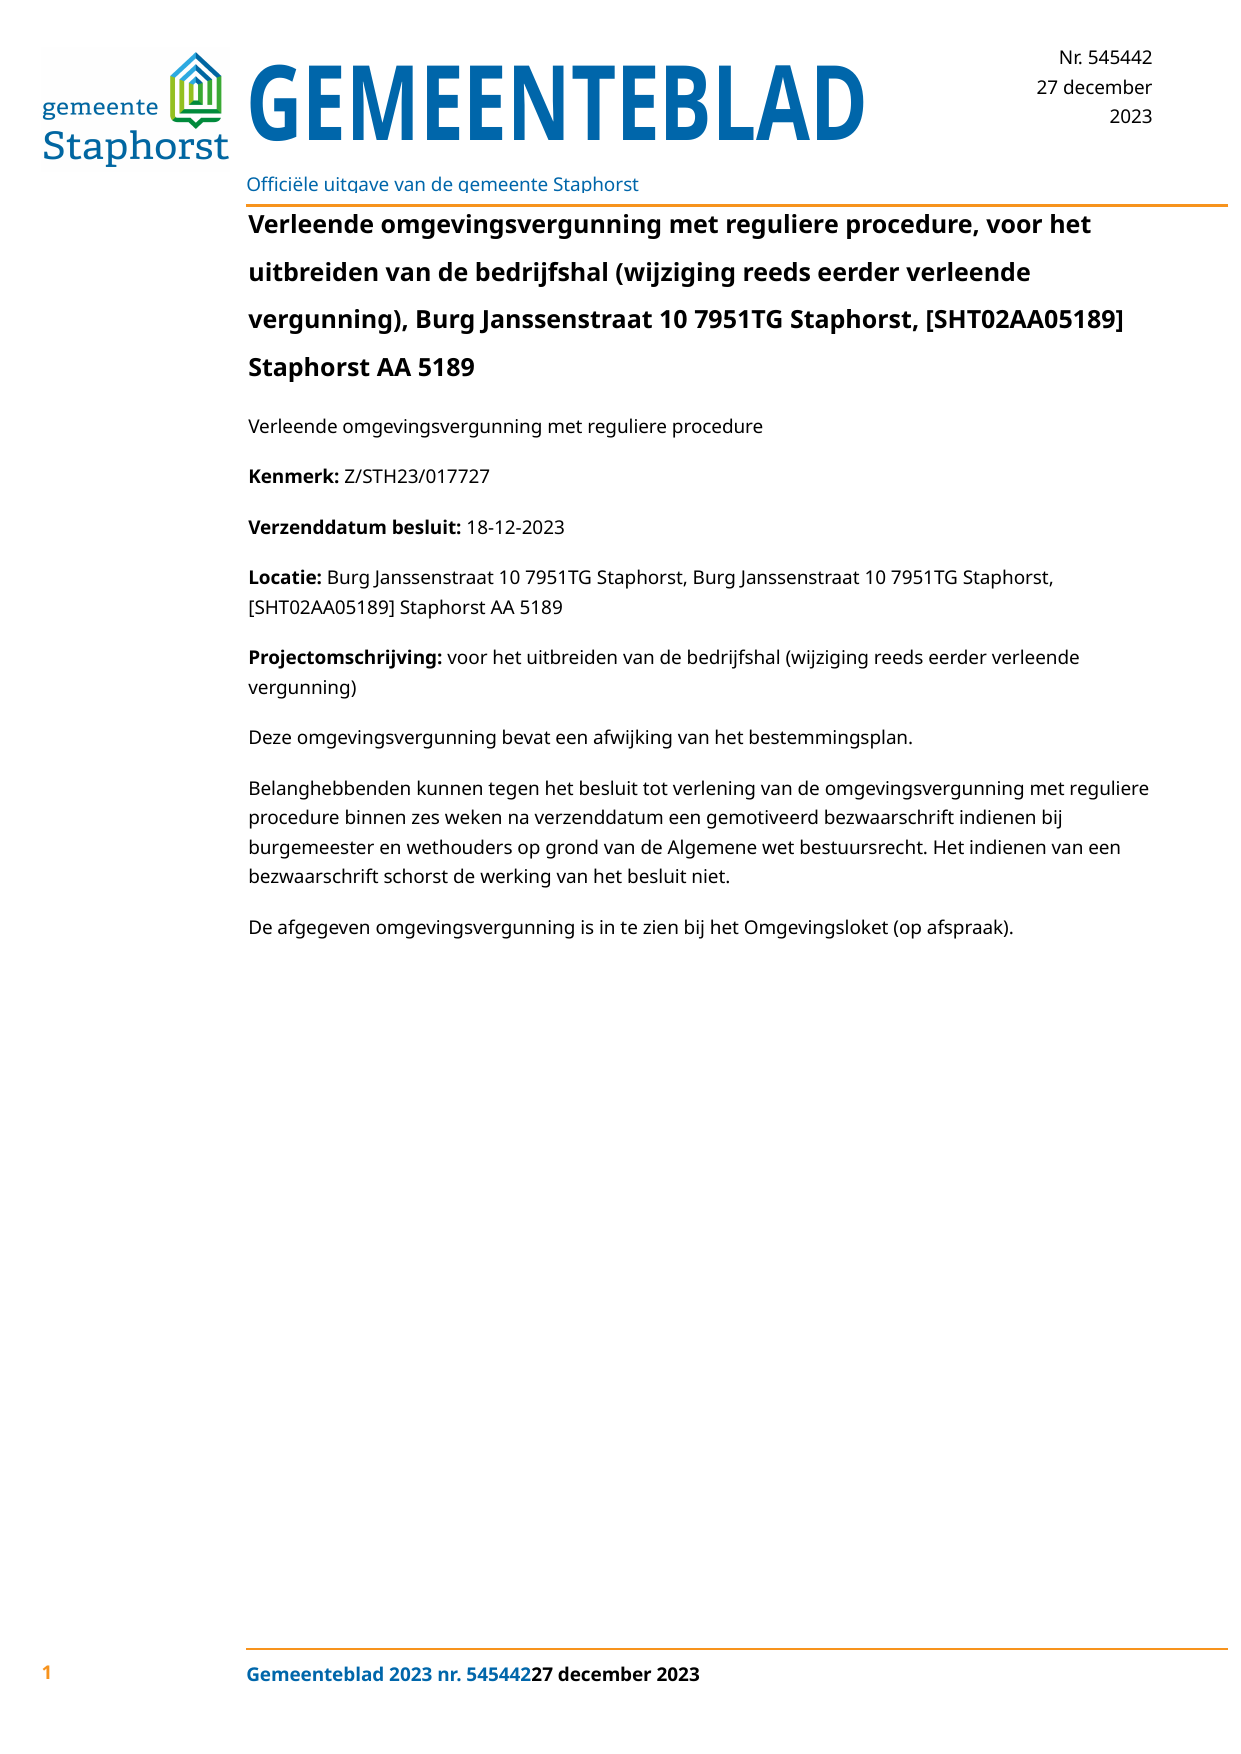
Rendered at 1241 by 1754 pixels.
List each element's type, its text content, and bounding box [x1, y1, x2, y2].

text Verleende omgevingsvergunning met reguliere procedure [248, 413, 1152, 439]
text Belanghebbenden kunnen tegen het besluit tot verlening van de omgevingsvergunning met reguliere procedure binnen zes weken na verzenddatum een gemotiveerd bezwaarschrift indienen bij burgemeester en wethouders op grond van de Algemene wet bestuursrecht. Het indienen van een bezwaarschrift schorst de werking van het besluit niet. [248, 775, 1152, 889]
text De afgegeven omgevingsvergunning is in te zien bij het Omgevingsloket (op afspraak). [248, 914, 1152, 940]
text Verzenddatum besluit: 18-12-2023 [248, 514, 1152, 540]
picture [41, 47, 231, 172]
text Projectomschrijving: voor het uitbreiden van de bedrijfshal (wijziging reeds eerder verleende vergunning) [248, 644, 1152, 700]
text Locatie: Burg Janssenstraat 10 7951TG Staphorst, Burg Janssenstraat 10 7951TG Staphorst, [SHT02AA05189] Staphorst AA 5189 [248, 564, 1152, 620]
text Deze omgevingsvergunning bevat een afwijking van het bestemmingsplan. [248, 724, 1152, 750]
text Verleende omgevingsvergunning met reguliere procedure, voor het uitbreiden van de bedrijfshal (wijziging reeds eerder verleende vergunning), Burg Janssenstraat 10 7951TG Staphorst, [SHT02AA05189] Staphorst AA 5189 [248, 207, 1152, 384]
text Kenmerk: Z/STH23/017727 [248, 463, 1152, 489]
